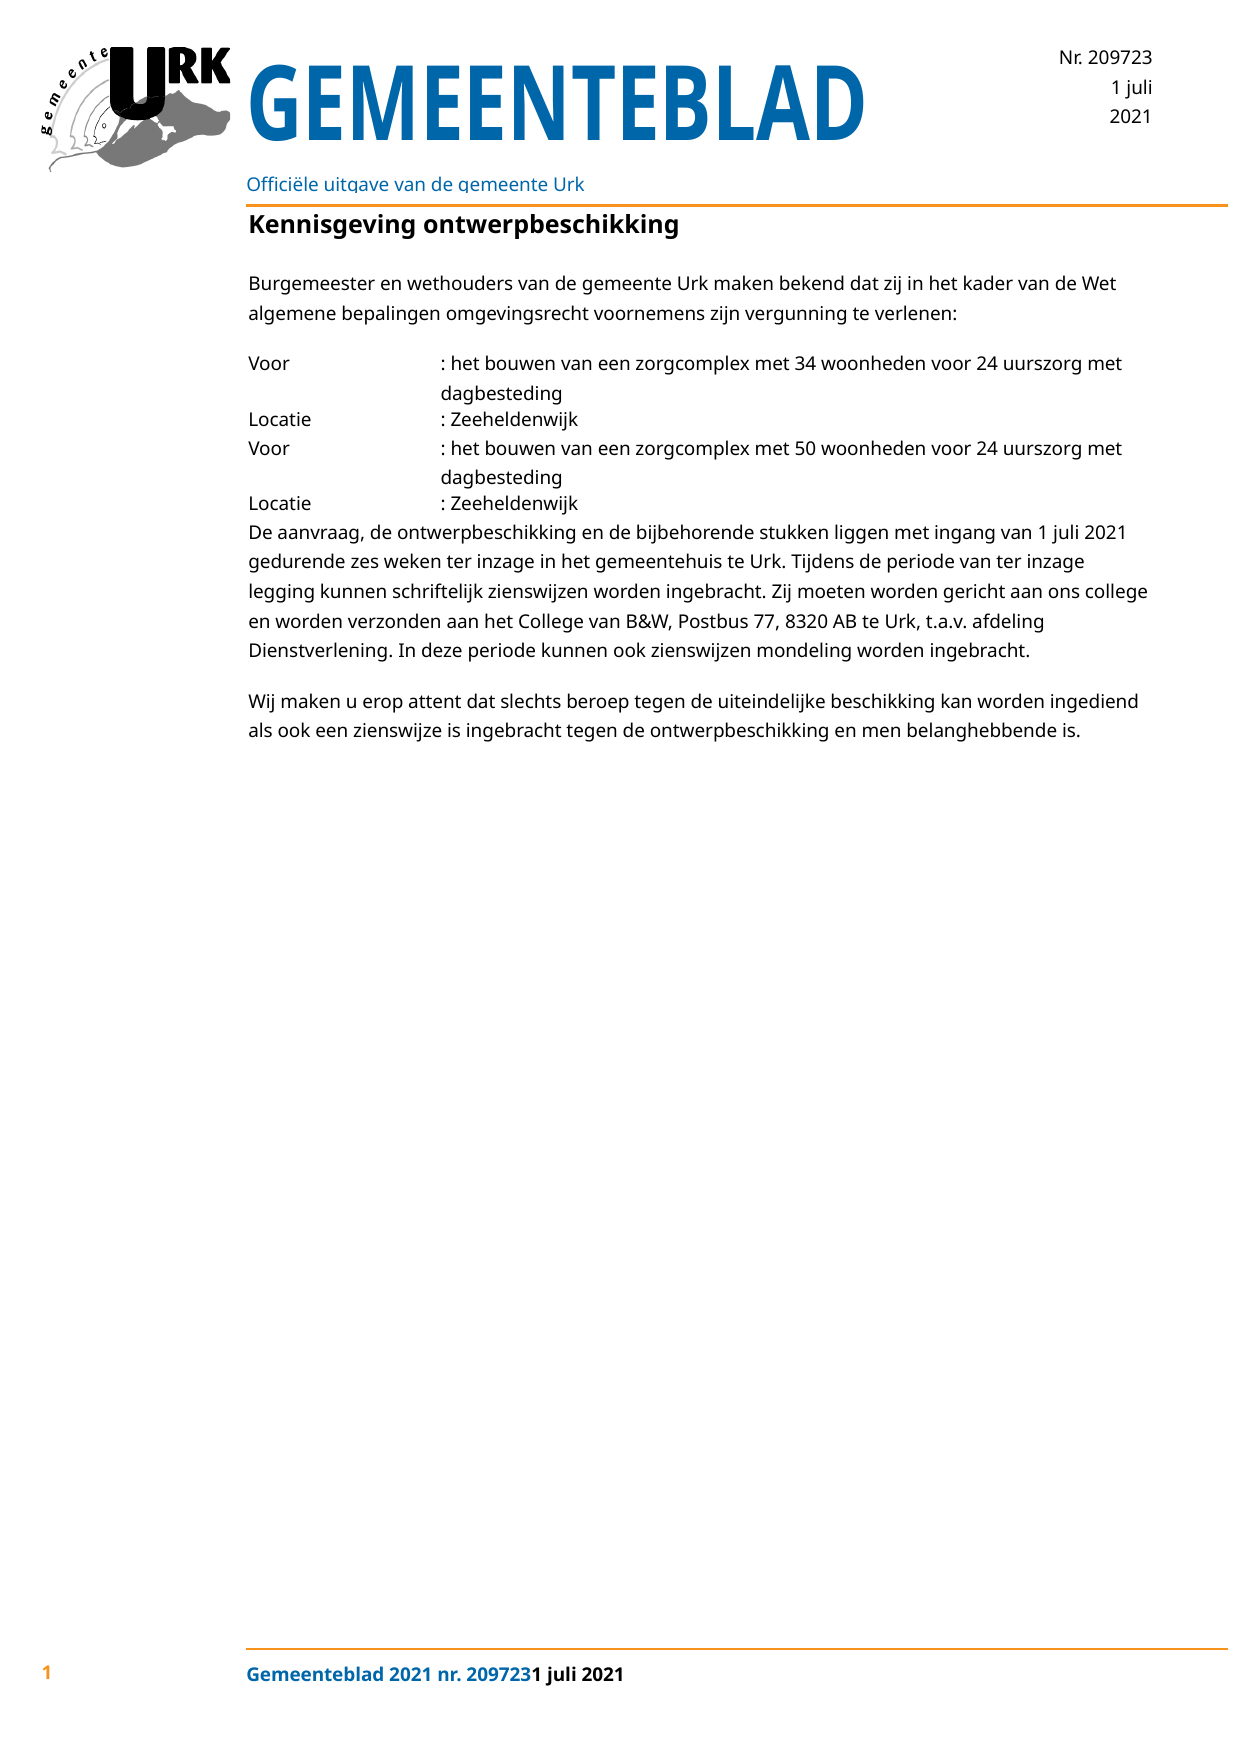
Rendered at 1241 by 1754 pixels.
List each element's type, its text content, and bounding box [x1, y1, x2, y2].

table_cell Locatie [248, 406, 440, 431]
table_cell : Zeeheldenwijk [440, 406, 1152, 431]
table_cell : Zeeheldenwijk [440, 490, 1152, 516]
table_header : het bouwen van een zorgcomplex met 50 woonheden voor 24 uurszorg met dagbesteding [440, 435, 1152, 490]
text Burgemeester en wethouders van de gemeente Urk maken bekend dat zij in het kader van de Wet algemene bepalingen omgevingsrecht voornemens zijn vergunning te verlenen: [248, 270, 1152, 326]
text De aanvraag, de ontwerpbeschikking en de bijbehorende stukken liggen met ingang van 1 juli 2021 gedurende zes weken ter inzage in het gemeentehuis te Urk. Tijdens de periode van ter inzage legging kunnen schriftelijk zienswijzen worden ingebracht. Zij moeten worden gericht aan ons college en worden verzonden aan het College van B&W, Postbus 77, 8320 AB te Urk, t.a.v. afdeling Dienstverlening. In deze periode kunnen ook zienswijzen mondeling worden ingebracht. [248, 519, 1152, 663]
table_header Voor [248, 350, 440, 406]
table_cell Locatie [248, 490, 440, 516]
table_header : het bouwen van een zorgcomplex met 34 woonheden voor 24 uurszorg met dagbesteding [440, 350, 1152, 406]
text Kennisgeving ontwerpbeschikking [248, 207, 1152, 241]
text Wij maken u erop attent dat slechts beroep tegen de uiteindelijke beschikking kan worden ingediend als ook een zienswijze is ingebracht tegen de ontwerpbeschikking en men belanghebbende is. [248, 688, 1152, 743]
table_header Voor [248, 435, 440, 490]
picture [41, 47, 231, 172]
